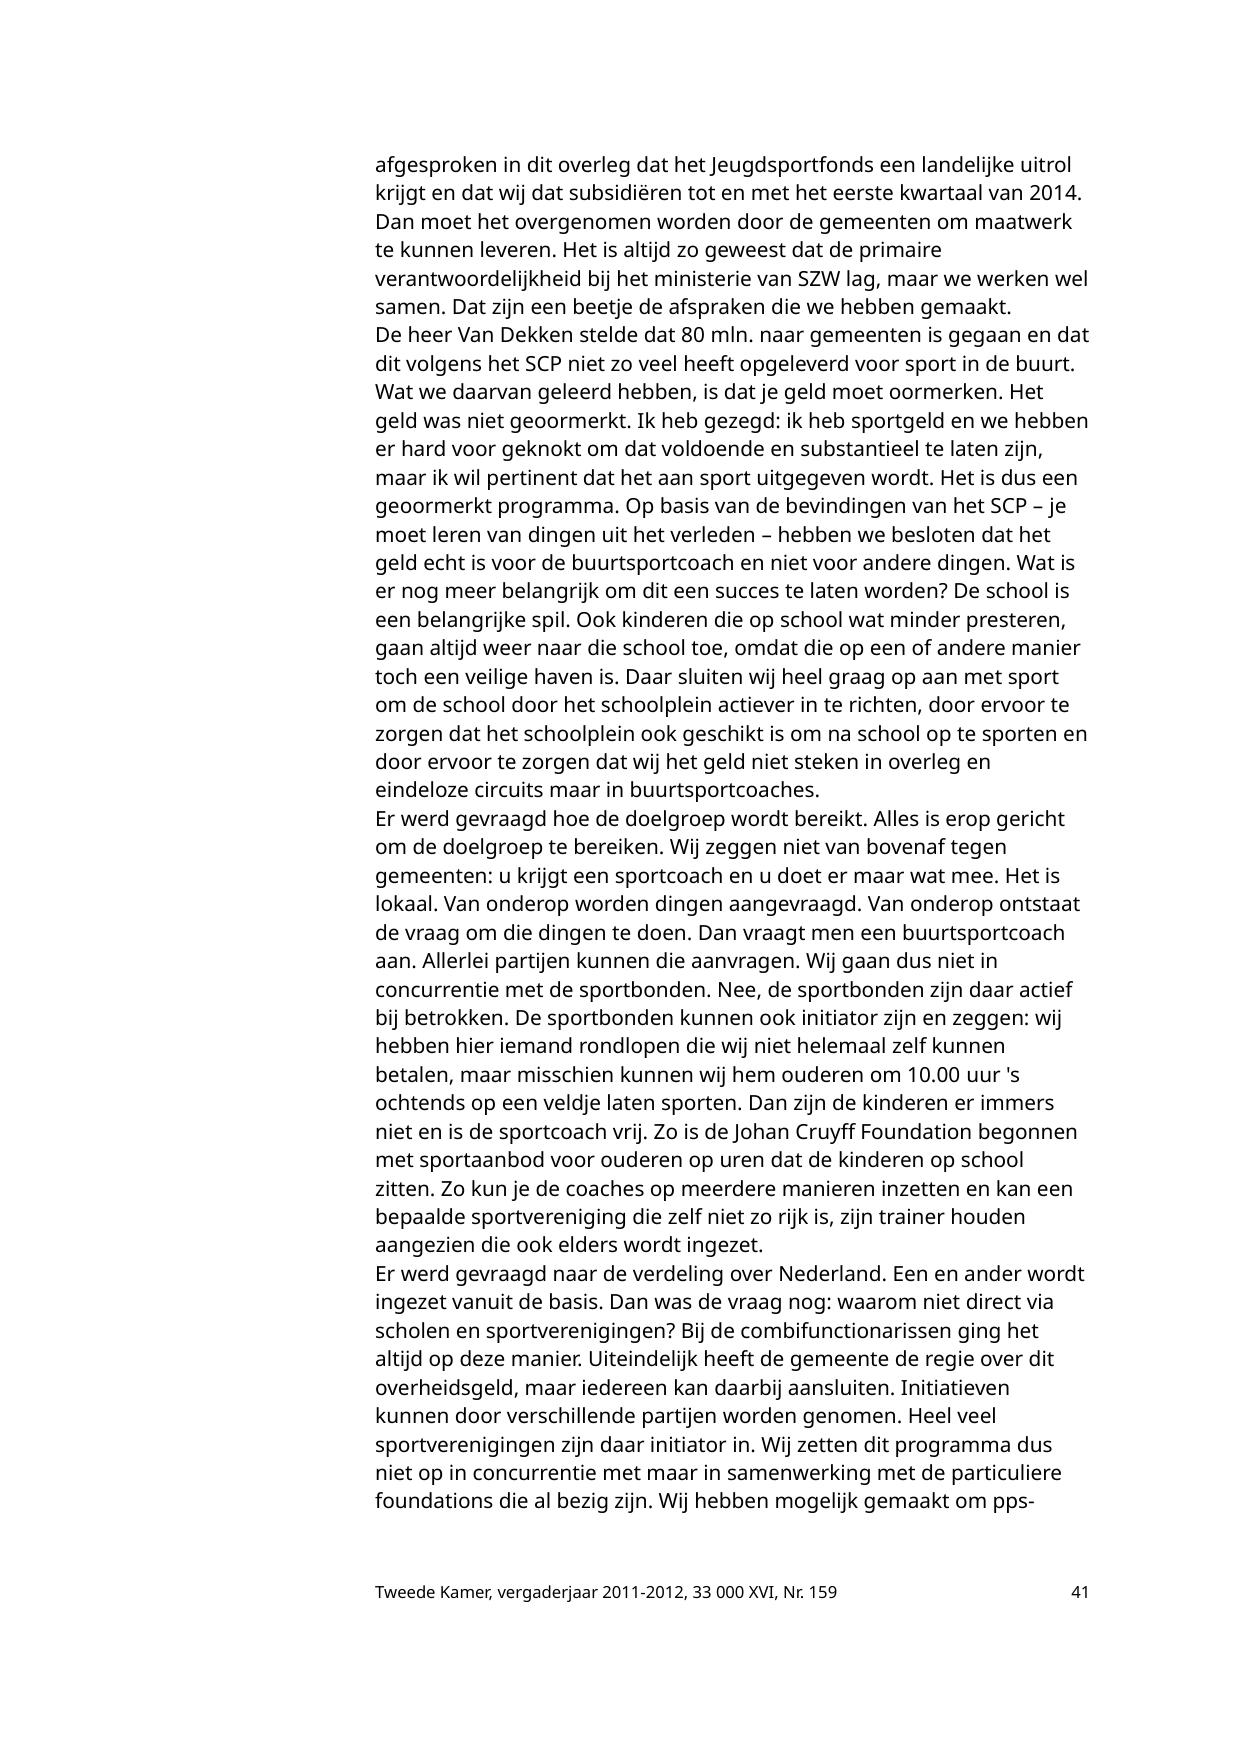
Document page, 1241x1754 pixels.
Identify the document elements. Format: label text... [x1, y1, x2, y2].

text De heer Van Dekken stelde dat 80 mln. naar gemeenten is gegaan en dat dit volgens het SCP niet zo veel heeft opgeleverd voor sport in de buurt. Wat we daarvan geleerd hebben, is dat je geld moet oormerken. Het geld was niet geoormerkt. Ik heb gezegd: ik heb sportgeld en we hebben er hard voor geknokt om dat voldoende en substantieel te laten zijn, maar ik wil pertinent dat het aan sport uitgegeven wordt. Het is dus een geoormerkt programma. Op basis van de bevindingen van het SCP – je moet leren van dingen uit het verleden – hebben we besloten dat het geld echt is voor de buurtsportcoach en niet voor andere dingen. Wat is er nog meer belangrijk om dit een succes te laten worden? De school is een belangrijke spil. Ook kinderen die op school wat minder presteren, gaan altijd weer naar die school toe, omdat die op een of andere manier toch een veilige haven is. Daar sluiten wij heel graag op aan met sport om de school door het schoolplein actiever in te richten, door ervoor te zorgen dat het schoolplein ook geschikt is om na school op te sporten en door ervoor te zorgen dat wij het geld niet steken in overleg en eindeloze circuits maar in buurtsportcoaches. [375, 321, 1090, 804]
text Er werd gevraagd naar de verdeling over Nederland. Een en ander wordt ingezet vanuit de basis. Dan was de vraag nog: waarom niet direct via scholen en sportverenigingen? Bij de combifunctionarissen ging het altijd op deze manier. Uiteindelijk heeft de gemeente de regie over dit overheidsgeld, maar iedereen kan daarbij aansluiten. Initiatieven kunnen door verschillende partijen worden genomen. Heel veel sportverenigingen zijn daar initiator in. Wij zetten dit programma dus niet op in concurrentie met maar in samenwerking met de particuliere foundations die al bezig zijn. Wij hebben mogelijk gemaakt om pps- [375, 1259, 1090, 1515]
text Er werd gevraagd hoe de doelgroep wordt bereikt. Alles is erop gericht om de doelgroep te bereiken. Wij zeggen niet van bovenaf tegen gemeenten: u krijgt een sportcoach en u doet er maar wat mee. Het is lokaal. Van onderop worden dingen aangevraagd. Van onderop ontstaat de vraag om die dingen te doen. Dan vraagt men een buurtsportcoach aan. Allerlei partijen kunnen die aanvragen. Wij gaan dus niet in concurrentie met de sportbonden. Nee, de sportbonden zijn daar actief bij betrokken. De sportbonden kunnen ook initiator zijn en zeggen: wij hebben hier iemand rondlopen die wij niet helemaal zelf kunnen betalen, maar misschien kunnen wij hem ouderen om 10.00 uur 's ochtends op een veldje laten sporten. Dan zijn de kinderen er immers niet en is de sportcoach vrij. Zo is de Johan Cruyff Foundation begonnen met sportaanbod voor ouderen op uren dat de kinderen op school zitten. Zo kun je de coaches op meerdere manieren inzetten en kan een bepaalde sportvereniging die zelf niet zo rijk is, zijn trainer houden aangezien die ook elders wordt ingezet. [375, 804, 1090, 1259]
text afgesproken in dit overleg dat het Jeugdsportfonds een landelijke uitrol krijgt en dat wij dat subsidiëren tot en met het eerste kwartaal van 2014. Dan moet het overgenomen worden door de gemeenten om maatwerk te kunnen leveren. Het is altijd zo geweest dat de primaire verantwoordelijkheid bij het ministerie van SZW lag, maar we werken wel samen. Dat zijn een beetje de afspraken die we hebben gemaakt. [375, 150, 1090, 321]
